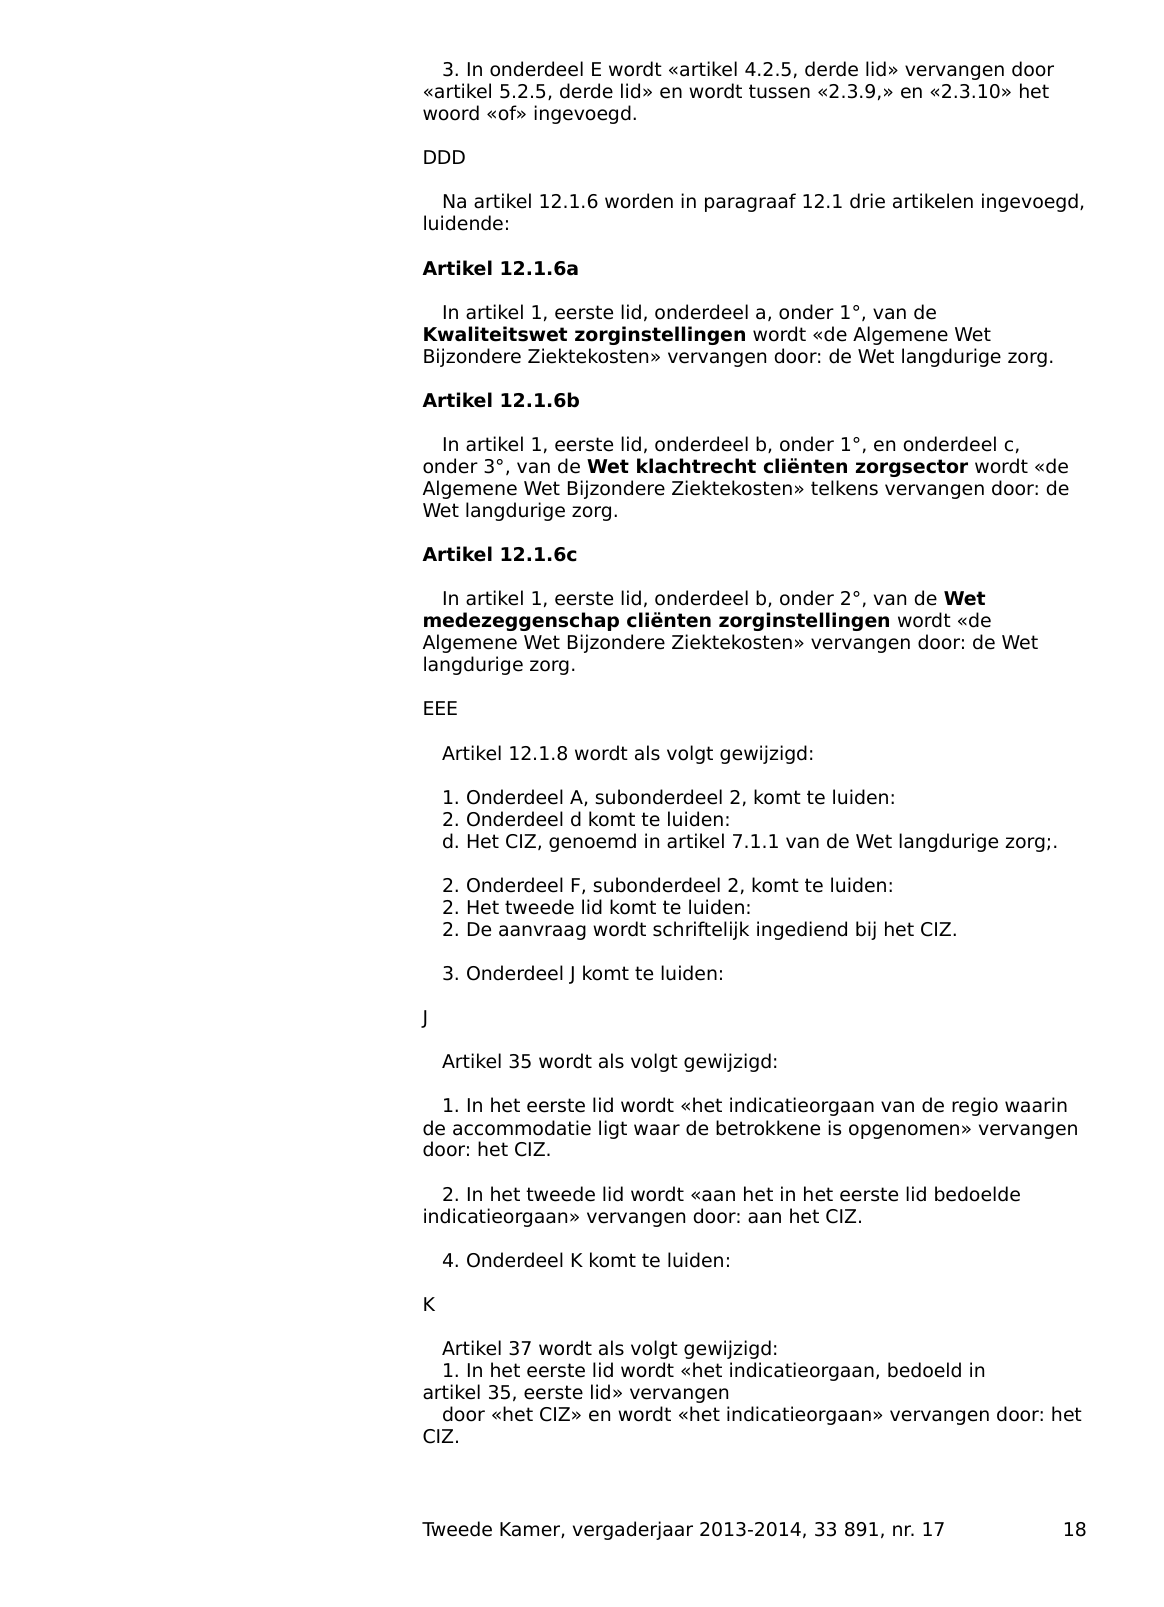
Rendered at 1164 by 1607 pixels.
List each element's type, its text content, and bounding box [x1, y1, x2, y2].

text Na artikel 12.1.6 worden in paragraaf 12.1 drie artikelen ingevoegd, luidende: [422, 191, 1087, 235]
text 1. In het eerste lid wordt «het indicatieorgaan, bedoeld in artikel 35, eerste lid» vervangen [422, 1360, 1087, 1404]
text In artikel 1, eerste lid, onderdeel b, onder 2°, van de Wet medezeggenschap cliënten zorginstellingen wordt «de Algemene Wet Bijzondere Ziektekosten» vervangen door: de Wet langdurige zorg. [422, 588, 1087, 676]
text 2. Onderdeel d komt te luiden: [422, 809, 1087, 831]
text 3. Onderdeel J komt te luiden: [422, 963, 1087, 985]
text 2. Het tweede lid komt te luiden: [422, 897, 1087, 919]
text 3. In onderdeel E wordt «artikel 4.2.5, derde lid» vervangen door «artikel 5.2.5, derde lid» en wordt tussen «2.3.9,» en «2.3.10» het woord «of» ingevoegd. [422, 59, 1087, 125]
subtitle EEE [422, 698, 1087, 720]
subtitle Artikel 12.1.6b [422, 390, 1087, 412]
text In artikel 1, eerste lid, onderdeel a, onder 1°, van de Kwaliteitswet zorginstellingen wordt «de Algemene Wet Bijzondere Ziektekosten» vervangen door: de Wet langdurige zorg. [422, 302, 1087, 368]
text Artikel 12.1.8 wordt als volgt gewijzigd: [422, 742, 1087, 764]
text 4. Onderdeel K komt te luiden: [422, 1250, 1087, 1272]
text d. Het CIZ, genoemd in artikel 7.1.1 van de Wet langdurige zorg;. [422, 831, 1087, 853]
text 2. De aanvraag wordt schriftelijk ingediend bij het CIZ. [422, 919, 1087, 941]
subtitle Artikel 12.1.6a [422, 257, 1087, 279]
subtitle DDD [422, 147, 1087, 169]
text 2. In het tweede lid wordt «aan het in het eerste lid bedoelde indicatieorgaan» vervangen door: aan het CIZ. [422, 1183, 1087, 1227]
text door «het CIZ» en wordt «het indicatieorgaan» vervangen door: het CIZ. [422, 1404, 1087, 1448]
text Artikel 35 wordt als volgt gewijzigd: [422, 1051, 1087, 1073]
text 1. Onderdeel A, subonderdeel 2, komt te luiden: [422, 787, 1087, 809]
text 1. In het eerste lid wordt «het indicatieorgaan van de regio waarin de accommodatie ligt waar de betrokkene is opgenomen» vervangen door: het CIZ. [422, 1095, 1087, 1161]
text Artikel 37 wordt als volgt gewijzigd: [422, 1338, 1087, 1360]
text 2. Onderdeel F, subonderdeel 2, komt te luiden: [422, 875, 1087, 897]
subtitle K [422, 1294, 1087, 1316]
subtitle J [422, 1007, 1087, 1029]
text In artikel 1, eerste lid, onderdeel b, onder 1°, en onderdeel c, onder 3°, van de Wet klachtrecht cliënten zorgsector wordt «de Algemene Wet Bijzondere Ziektekosten» telkens vervangen door: de Wet langdurige zorg. [422, 434, 1087, 522]
subtitle Artikel 12.1.6c [422, 544, 1087, 566]
